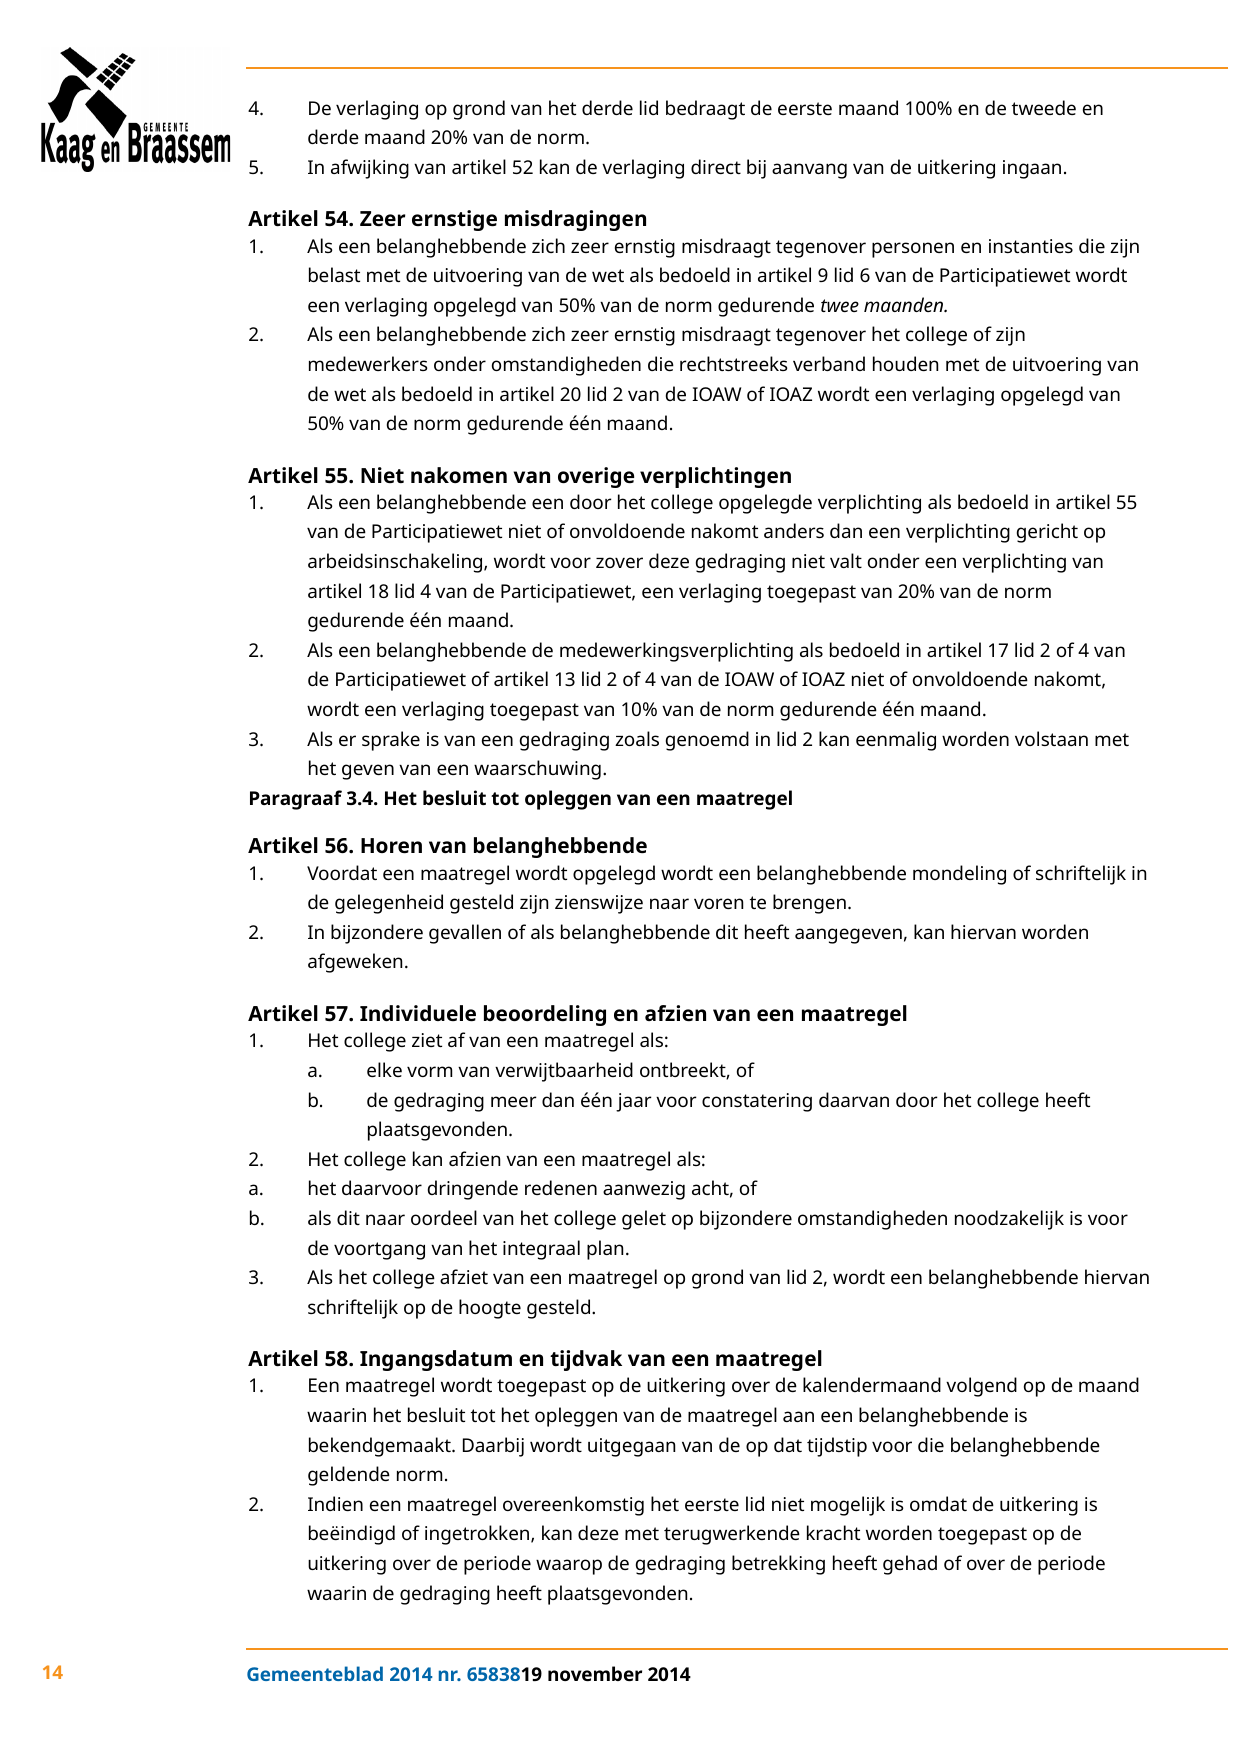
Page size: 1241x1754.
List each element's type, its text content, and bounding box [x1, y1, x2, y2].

picture [41, 47, 231, 172]
text Paragraaf 3.4. Het besluit tot opleggen van een maatregel [248, 785, 1152, 811]
text Artikel 55. Niet nakomen van overige verplichtingen [248, 461, 1152, 489]
list Als een belanghebbende zich zeer ernstig misdraagt tegenover het college of zijn medewerkers onder omstandigheden die rechtstreeks verband houden met de uitvoering van de wet als bedoeld in artikel 20 lid 2 van de IOAW of IOAZ wordt een verlaging opgelegd van 50% van de norm gedurende één maand. [248, 322, 1152, 436]
list Als een belanghebbende de medewerkingsverplichting als bedoeld in artikel 17 lid 2 of 4 van de Participatiewet of artikel 13 lid 2 of 4 van de IOAW of IOAZ niet of onvoldoende nakomt, wordt een verlaging toegepast van 10% van de norm gedurende één maand. [248, 637, 1152, 722]
list Het college ziet af van een maatregel als: [248, 1028, 1152, 1053]
list In bijzondere gevallen of als belanghebbende dit heeft aangegeven, kan hiervan worden afgeweken. [248, 919, 1152, 974]
list Als een belanghebbende een door het college opgelegde verplichting als bedoeld in artikel 55 van de Participatiewet niet of onvoldoende nakomt anders dan een verplichting gericht op arbeidsinschakeling, wordt voor zover deze gedraging niet valt onder een verplichting van artikel 18 lid 4 van de Participatiewet, een verlaging toegepast van 20% van de norm gedurende één maand. [248, 489, 1152, 633]
list Een maatregel wordt toegepast op de uitkering over de kalendermaand volgend op de maand waarin het besluit tot het opleggen van de maatregel aan een belanghebbende is bekendgemaakt. Daarbij wordt uitgegaan van de op dat tijdstip voor die belanghebbende geldende norm. [248, 1373, 1152, 1487]
list In afwijking van artikel 52 kan de verlaging direct bij aanvang van de uitkering ingaan. [248, 154, 1152, 180]
list Indien een maatregel overeenkomstig het eerste lid niet mogelijk is omdat de uitkering is beëindigd of ingetrokken, kan deze met terugwerkende kracht worden toegepast op de uitkering over de periode waarop de gedraging betrekking heeft gehad of over de periode waarin de gedraging heeft plaatsgevonden. [248, 1491, 1152, 1606]
list elke vorm van verwijtbaarheid ontbreekt, of [307, 1057, 1152, 1083]
list het daarvoor dringende redenen aanwezig acht, of [248, 1176, 1152, 1201]
text Artikel 54. Zeer ernstige misdragingen [248, 204, 1152, 233]
list De verlaging op grond van het derde lid bedraagt de eerste maand 100% en de tweede en derde maand 20% van de norm. [248, 95, 1152, 150]
text Artikel 58. Ingangsdatum en tijdvak van een maatregel [248, 1344, 1152, 1373]
list Het college kan afzien van een maatregel als: [248, 1146, 1152, 1172]
list Als het college afziet van een maatregel op grond van lid 2, wordt een belanghebbende hiervan schriftelijk op de hoogte gesteld. [248, 1264, 1152, 1319]
list de gedraging meer dan één jaar voor constatering daarvan door het college heeft plaatsgevonden. [307, 1087, 1152, 1142]
text Artikel 57. Individuele beoordeling en afzien van een maatregel [248, 999, 1152, 1028]
list Als er sprake is van een gedraging zoals genoemd in lid 2 kan eenmalig worden volstaan met het geven van een waarschuwing. [248, 726, 1152, 781]
list als dit naar oordeel van het college gelet op bijzondere omstandigheden noodzakelijk is voor de voortgang van het integraal plan. [248, 1205, 1152, 1260]
list Als een belanghebbende zich zeer ernstig misdraagt tegenover personen en instanties die zijn belast met de uitvoering van de wet als bedoeld in artikel 9 lid 6 van de Participatiewet wordt een verlaging opgelegd van 50% van de norm gedurende twee maanden. [248, 233, 1152, 318]
list Voordat een maatregel wordt opgelegd wordt een belanghebbende mondeling of schriftelijk in de gelegenheid gesteld zijn zienswijze naar voren te brengen. [248, 860, 1152, 915]
text Artikel 56. Horen van belanghebbende [248, 832, 1152, 860]
